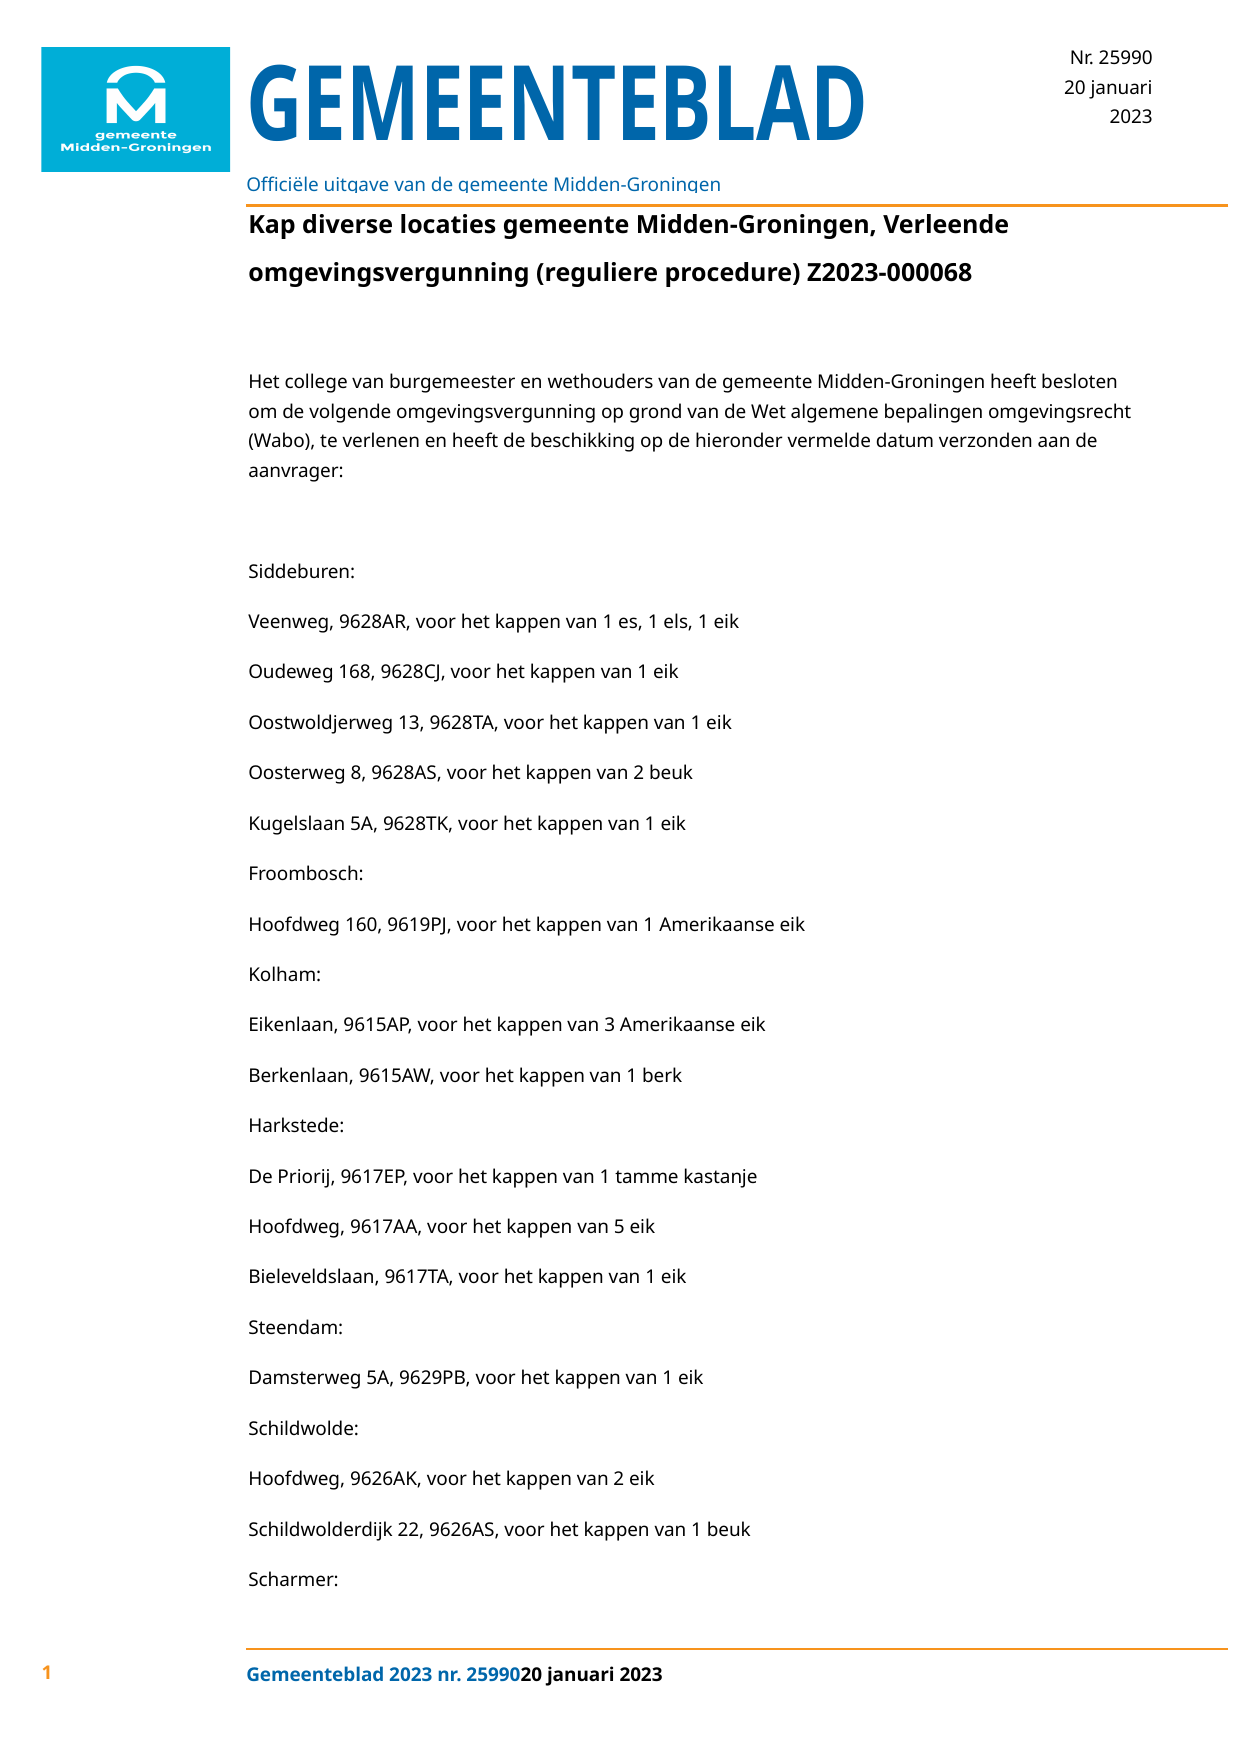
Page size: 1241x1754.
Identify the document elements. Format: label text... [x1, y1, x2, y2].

text Damsterweg 5A, 9629PB, voor het kappen van 1 eik [248, 1364, 1152, 1390]
text Bieleveldslaan, 9617TA, voor het kappen van 1 eik [248, 1264, 1152, 1289]
picture [107, 89, 165, 122]
text Siddeburen: [248, 558, 1152, 584]
text Oostwoldjerweg 13, 9628TA, voor het kappen van 1 eik [248, 709, 1152, 735]
text Steendam: [248, 1314, 1152, 1340]
text Oosterweg 8, 9628AS, voor het kappen van 2 beuk [248, 759, 1152, 785]
text Eikenlaan, 9615AP, voor het kappen van 3 Amerikaanse eik [248, 1012, 1152, 1037]
text Scharmer: [248, 1566, 1152, 1592]
text Hoofdweg 160, 9619PJ, voor het kappen van 1 Amerikaanse eik [248, 911, 1152, 937]
text Het college van burgemeester en wethouders van de gemeente Midden-Groningen heeft besloten om de volgende omgevingsvergunning op grond van de Wet algemene bepalingen omgevingsrecht (Wabo), te verlenen en heeft de beschikking op de hieronder vermelde datum verzonden aan de aanvrager: [248, 368, 1152, 483]
text Veenweg, 9628AR, voor het kappen van 1 es, 1 els, 1 eik [248, 608, 1152, 634]
text Schildwolderdijk 22, 9626AS, voor het kappen van 1 beuk [248, 1516, 1152, 1542]
text Harkstede: [248, 1112, 1152, 1138]
text De Priorij, 9617EP, voor het kappen van 1 tamme kastanje [248, 1163, 1152, 1189]
text Kap diverse locaties gemeente Midden-Groningen, Verleende omgevingsvergunning (reguliere procedure) Z2023-000068 [248, 207, 1152, 288]
picture [108, 66, 164, 82]
text Schildwolde: [248, 1415, 1152, 1441]
text Kugelslaan 5A, 9628TK, voor het kappen van 1 eik [248, 810, 1152, 836]
picture [184, 146, 190, 153]
text Hoofdweg, 9617AA, voor het kappen van 5 eik [248, 1213, 1152, 1239]
text Berkenlaan, 9615AW, voor het kappen van 1 berk [248, 1062, 1152, 1088]
text Oudeweg 168, 9628CJ, voor het kappen van 1 eik [248, 659, 1152, 684]
text Kolham: [248, 961, 1152, 987]
text Froombosch: [248, 860, 1152, 886]
text Hoofdweg, 9626AK, voor het kappen van 2 eik [248, 1465, 1152, 1491]
